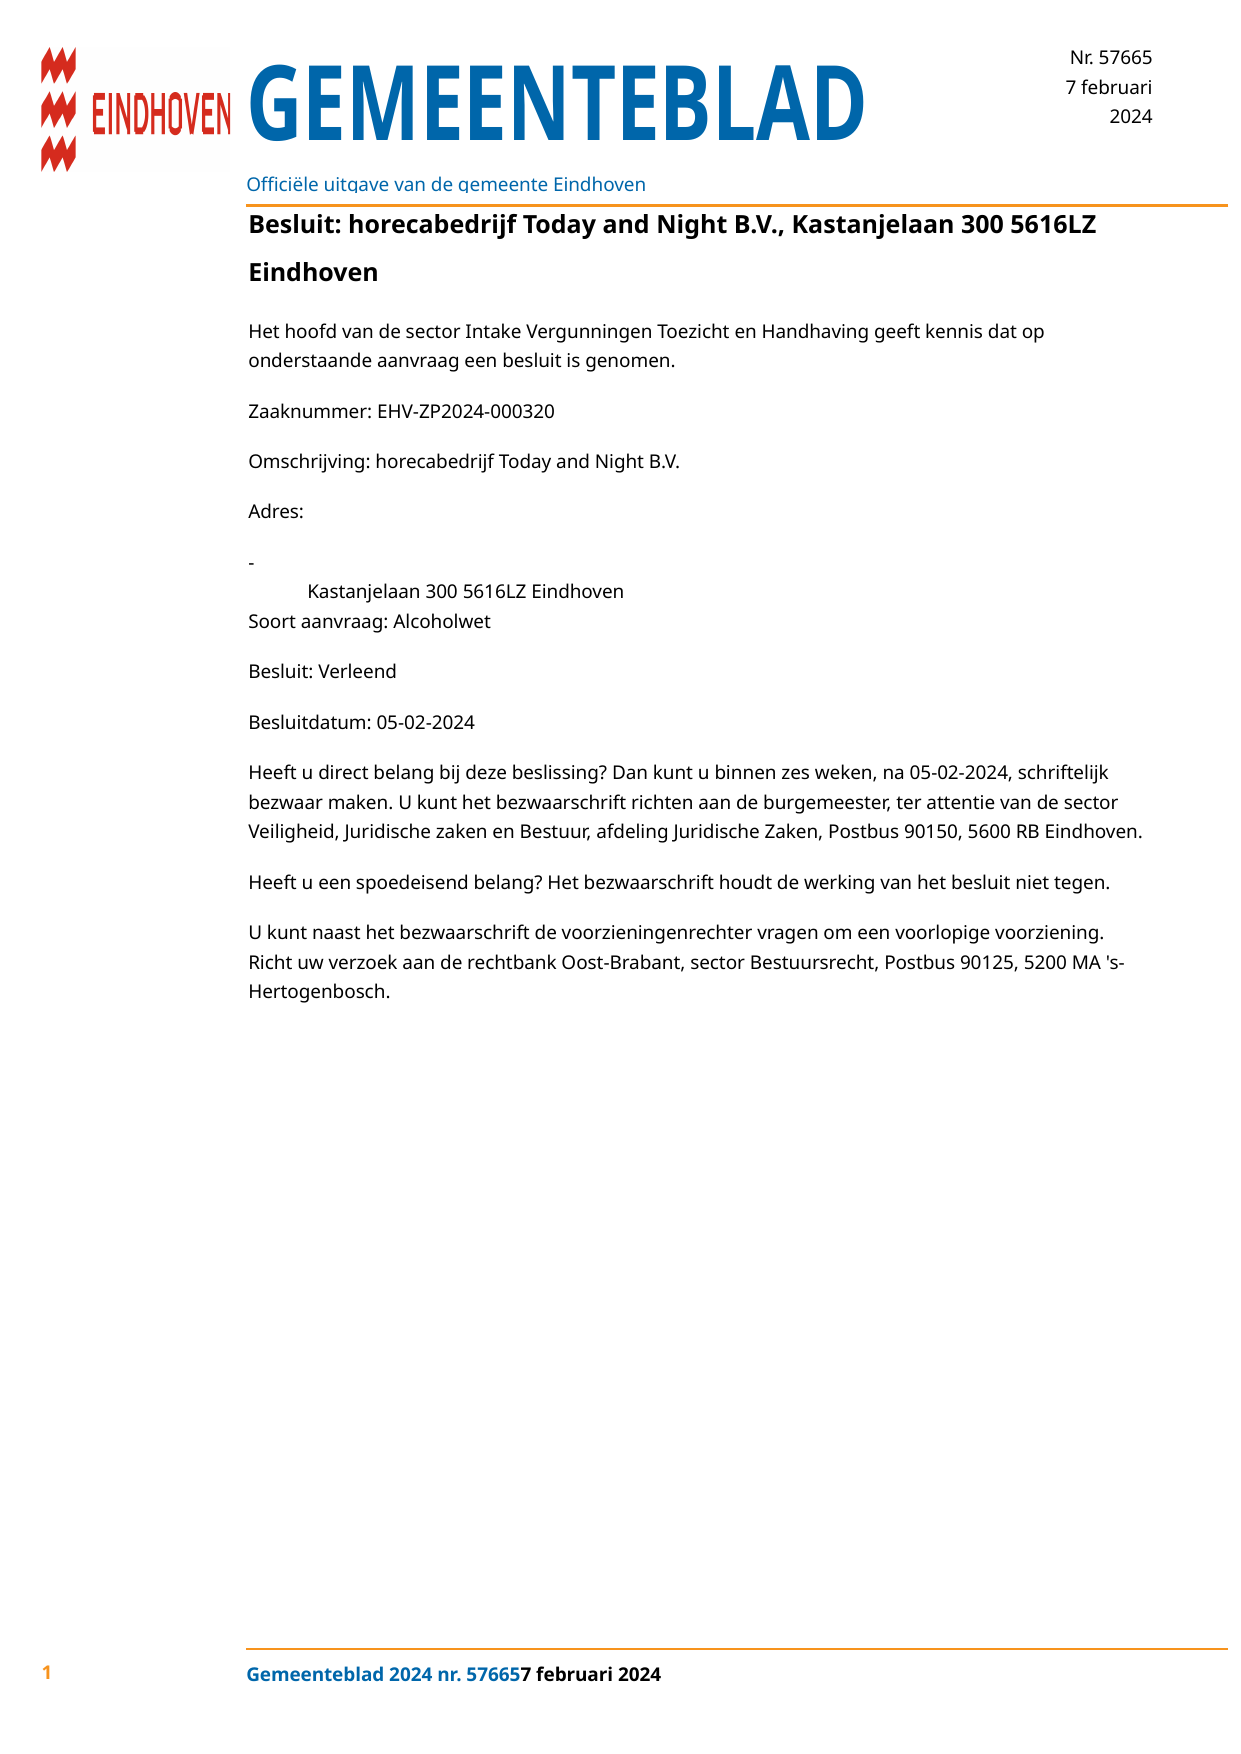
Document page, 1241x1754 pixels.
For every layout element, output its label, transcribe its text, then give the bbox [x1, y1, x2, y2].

text Heeft u direct belang bij deze beslissing? Dan kunt u binnen zes weken, na 05-02-2024, schriftelijk bezwaar maken. U kunt het bezwaarschrift richten aan de burgemeester, ter attentie van de sector Veiligheid, Juridische zaken en Bestuur, afdeling Juridische Zaken, Postbus 90150, 5600 RB Eindhoven. [248, 759, 1152, 844]
text U kunt naast het bezwaarschrift de voorzieningenrechter vragen om een voorlopige voorziening. Richt uw verzoek aan de rechtbank Oost-Brabant, sector Bestuursrecht, Postbus 90125, 5200 MA 's-Hertogenbosch. [248, 919, 1152, 1004]
text Besluit: horecabedrijf Today and Night B.V., Kastanjelaan 300 5616LZ Eindhoven [248, 207, 1152, 288]
text Besluitdatum: 05-02-2024 [248, 709, 1152, 735]
text Adres: [248, 499, 1152, 524]
text Soort aanvraag: Alcoholwet [248, 608, 1152, 634]
text Zaaknummer: EHV-ZP2024-000320 [248, 398, 1152, 424]
text Heeft u een spoedeisend belang? Het bezwaarschrift houdt de werking van het besluit niet tegen. [248, 869, 1152, 895]
text Omschrijving: horecabedrijf Today and Night B.V. [248, 448, 1152, 474]
text Het hoofd van de sector Intake Vergunningen Toezicht en Handhaving geeft kennis dat op onderstaande aanvraag een besluit is genomen. [248, 318, 1152, 373]
text Besluit: Verleend [248, 659, 1152, 684]
picture [41, 47, 231, 172]
list Kastanjelaan 300 5616LZ Eindhoven [248, 579, 1152, 604]
